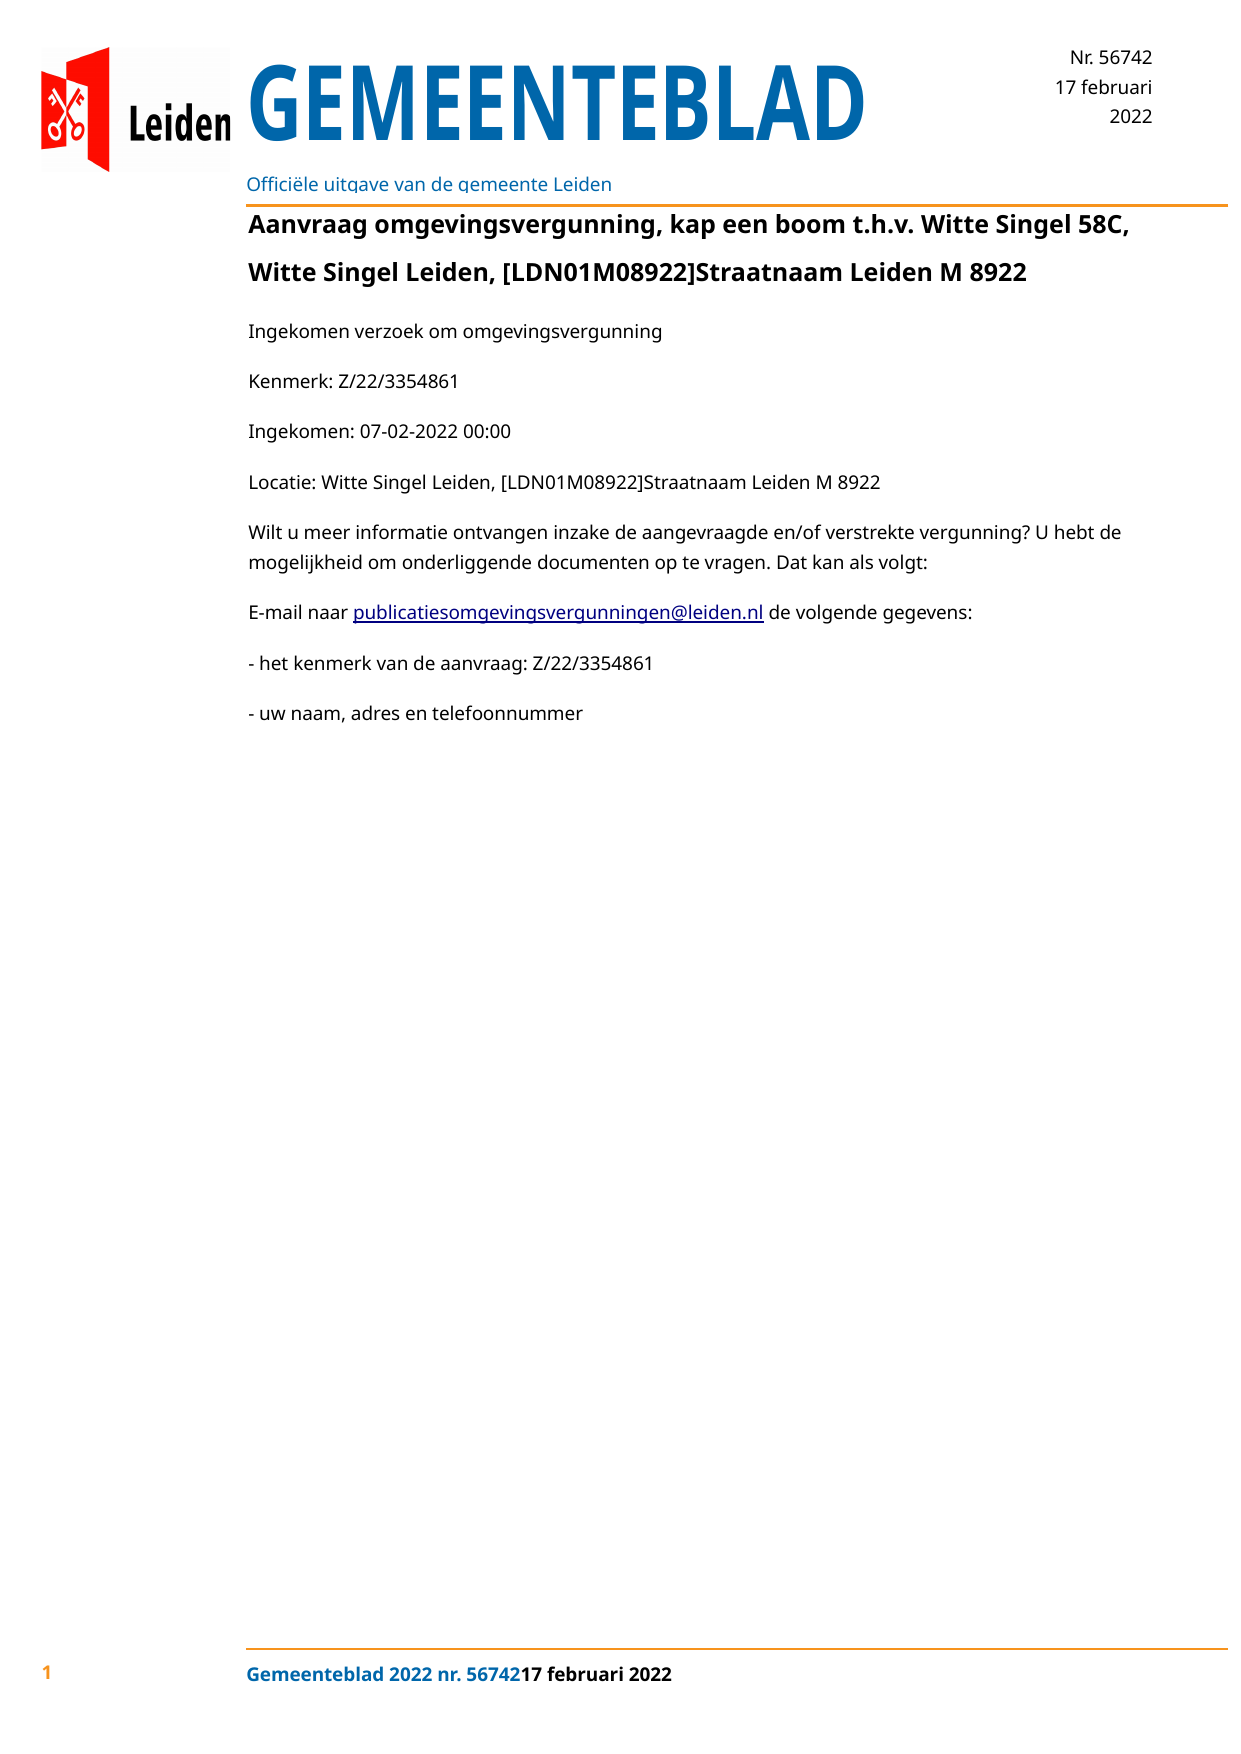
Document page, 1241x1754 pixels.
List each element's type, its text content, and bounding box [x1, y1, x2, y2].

text Aanvraag omgevingsvergunning, kap een boom t.h.v. Witte Singel 58C, Witte Singel Leiden, [LDN01M08922]Straatnaam Leiden M 8922 [248, 207, 1152, 288]
text Ingekomen: 07-02-2022 00:00 [248, 419, 1152, 444]
text - uw naam, adres en telefoonnummer [248, 700, 1152, 726]
text E-mail naar publicatiesomgevingsvergunningen@leiden.nl de volgende gegevens: [248, 599, 1152, 625]
text - het kenmerk van de aanvraag: Z/22/3354861 [248, 650, 1152, 676]
text Wilt u meer informatie ontvangen inzake de aangevraagde en/of verstrekte vergunning? U hebt de mogelijkheid om onderliggende documenten op te vragen. Dat kan als volgt: [248, 519, 1152, 575]
text Ingekomen verzoek om omgevingsvergunning [248, 318, 1152, 344]
text Locatie: Witte Singel Leiden, [LDN01M08922]Straatnaam Leiden M 8922 [248, 469, 1152, 495]
text Kenmerk: Z/22/3354861 [248, 368, 1152, 394]
picture [41, 47, 231, 172]
